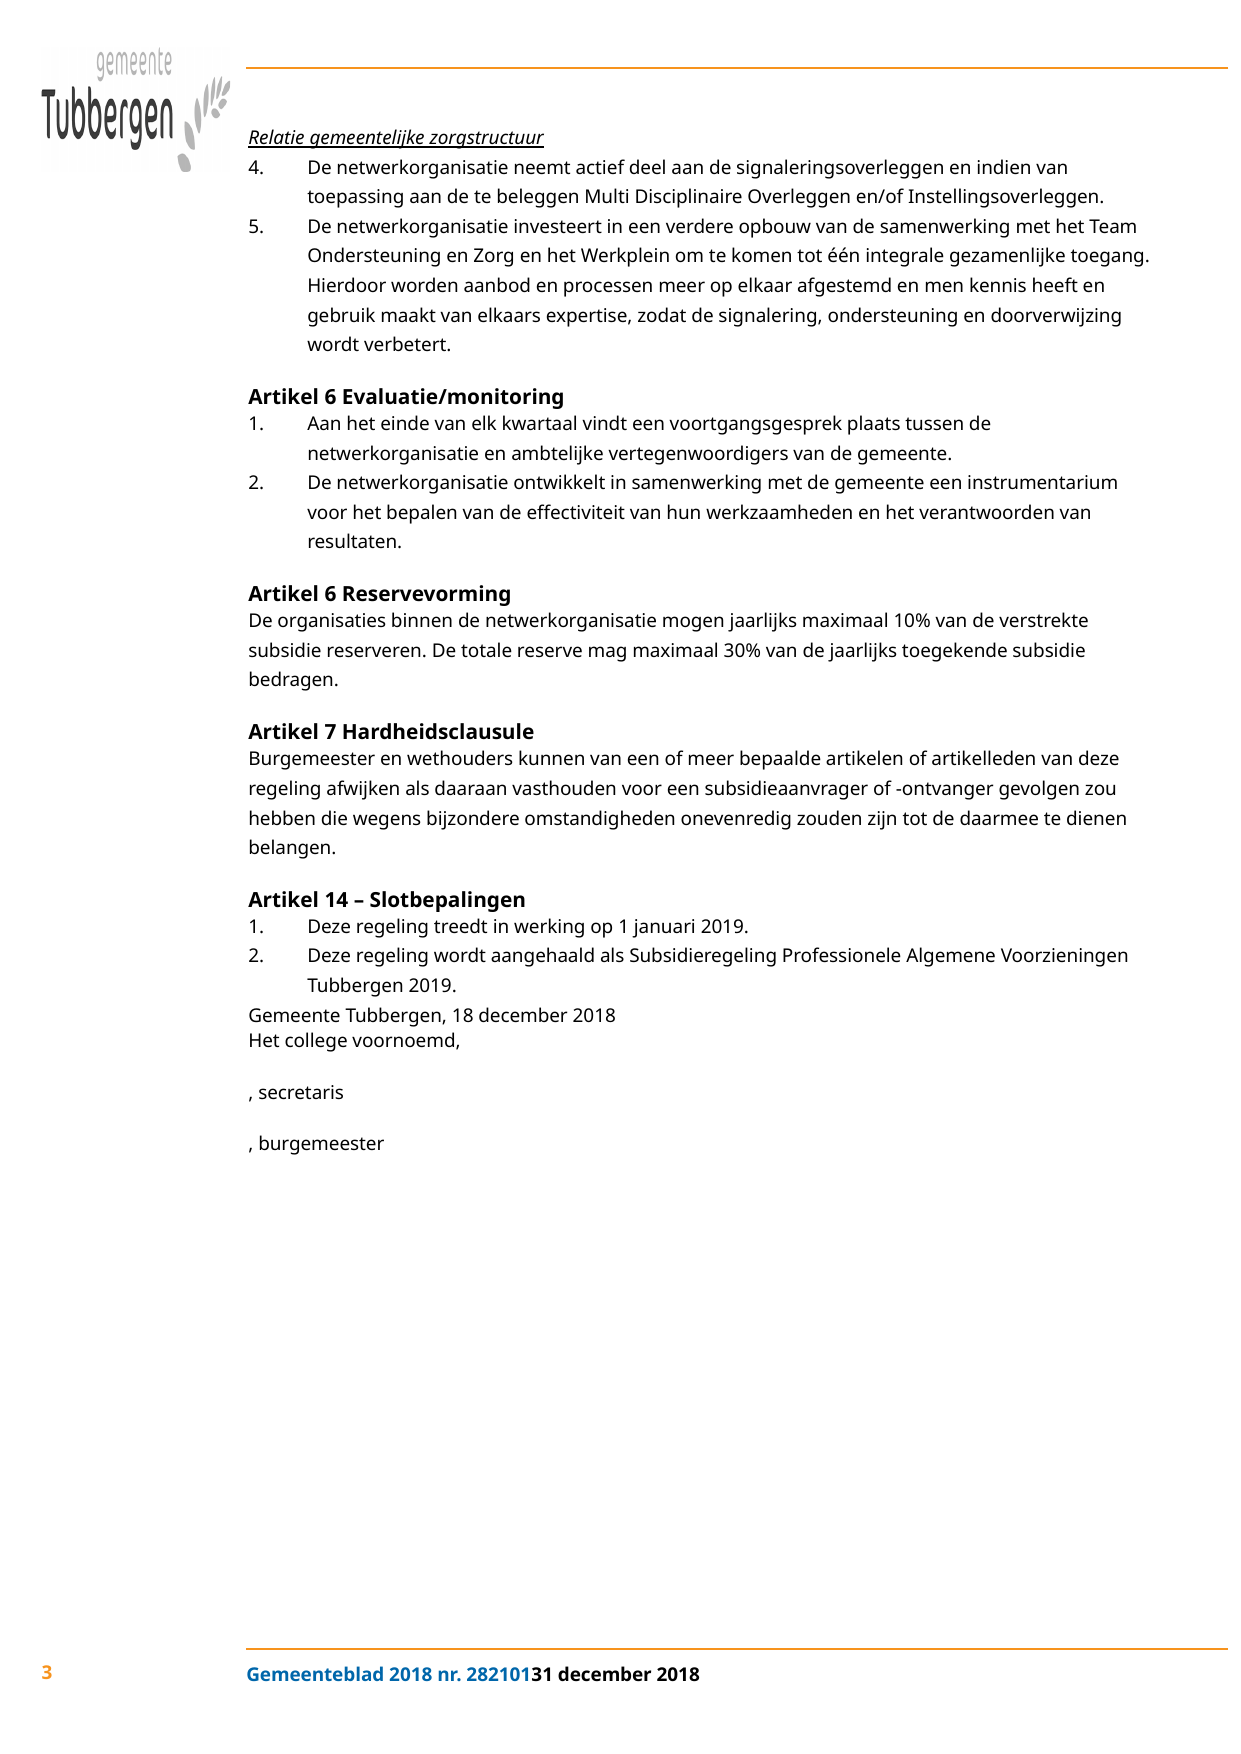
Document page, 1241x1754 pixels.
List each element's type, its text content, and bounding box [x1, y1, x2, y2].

list Deze regeling wordt aangehaald als Subsidieregeling Professionele Algemene Voorzieningen Tubbergen 2019. [248, 943, 1152, 998]
list De netwerkorganisatie investeert in een verdere opbouw van de samenwerking met het Team Ondersteuning en Zorg en het Werkplein om te komen tot één integrale gezamenlijke toegang. Hierdoor worden aanbod en processen meer op elkaar afgestemd en men kennis heeft en gebruik maakt van elkaars expertise, zodat de signalering, ondersteuning en doorverwijzing wordt verbetert. [248, 213, 1152, 357]
text , secretaris [248, 1079, 1152, 1105]
text De organisaties binnen de netwerkorganisatie mogen jaarlijks maximaal 10% van de verstrekte subsidie reserveren. De totale reserve mag maximaal 30% van de jaarlijks toegekende subsidie bedragen. [248, 607, 1152, 692]
text Het college voornoemd, [248, 1028, 1152, 1053]
text Artikel 6 Evaluatie/monitoring [248, 382, 1152, 410]
text Artikel 6 Reservevorming [248, 579, 1152, 607]
text Gemeente Tubbergen, 18 december 2018 [248, 1002, 1152, 1028]
picture [41, 47, 231, 172]
list De netwerkorganisatie neemt actief deel aan de signaleringsoverleggen en indien van toepassing aan de te beleggen Multi Disciplinaire Overleggen en/of Instellingsoverleggen. [248, 154, 1152, 209]
text Burgemeester en wethouders kunnen van een of meer bepaalde artikelen of artikelleden van deze regeling afwijken als daaraan vasthouden voor een subsidieaanvrager of -ontvanger gevolgen zou hebben die wegens bijzondere omstandigheden onevenredig zouden zijn tot de daarmee te dienen belangen. [248, 746, 1152, 860]
list Deze regeling treedt in werking op 1 januari 2019. [248, 913, 1152, 939]
list Aan het einde van elk kwartaal vindt een voortgangsgesprek plaats tussen de netwerkorganisatie en ambtelijke vertegenwoordigers van de gemeente. [248, 410, 1152, 466]
text Relatie gemeentelijke zorgstructuur [248, 124, 1152, 150]
text Artikel 7 Hardheidsclausule [248, 717, 1152, 746]
text , burgemeester [248, 1131, 1152, 1156]
list De netwerkorganisatie ontwikkelt in samenwerking met de gemeente een instrumentarium voor het bepalen van de effectiviteit van hun werkzaamheden en het verantwoorden van resultaten. [248, 469, 1152, 554]
text Artikel 14 – Slotbepalingen [248, 885, 1152, 913]
